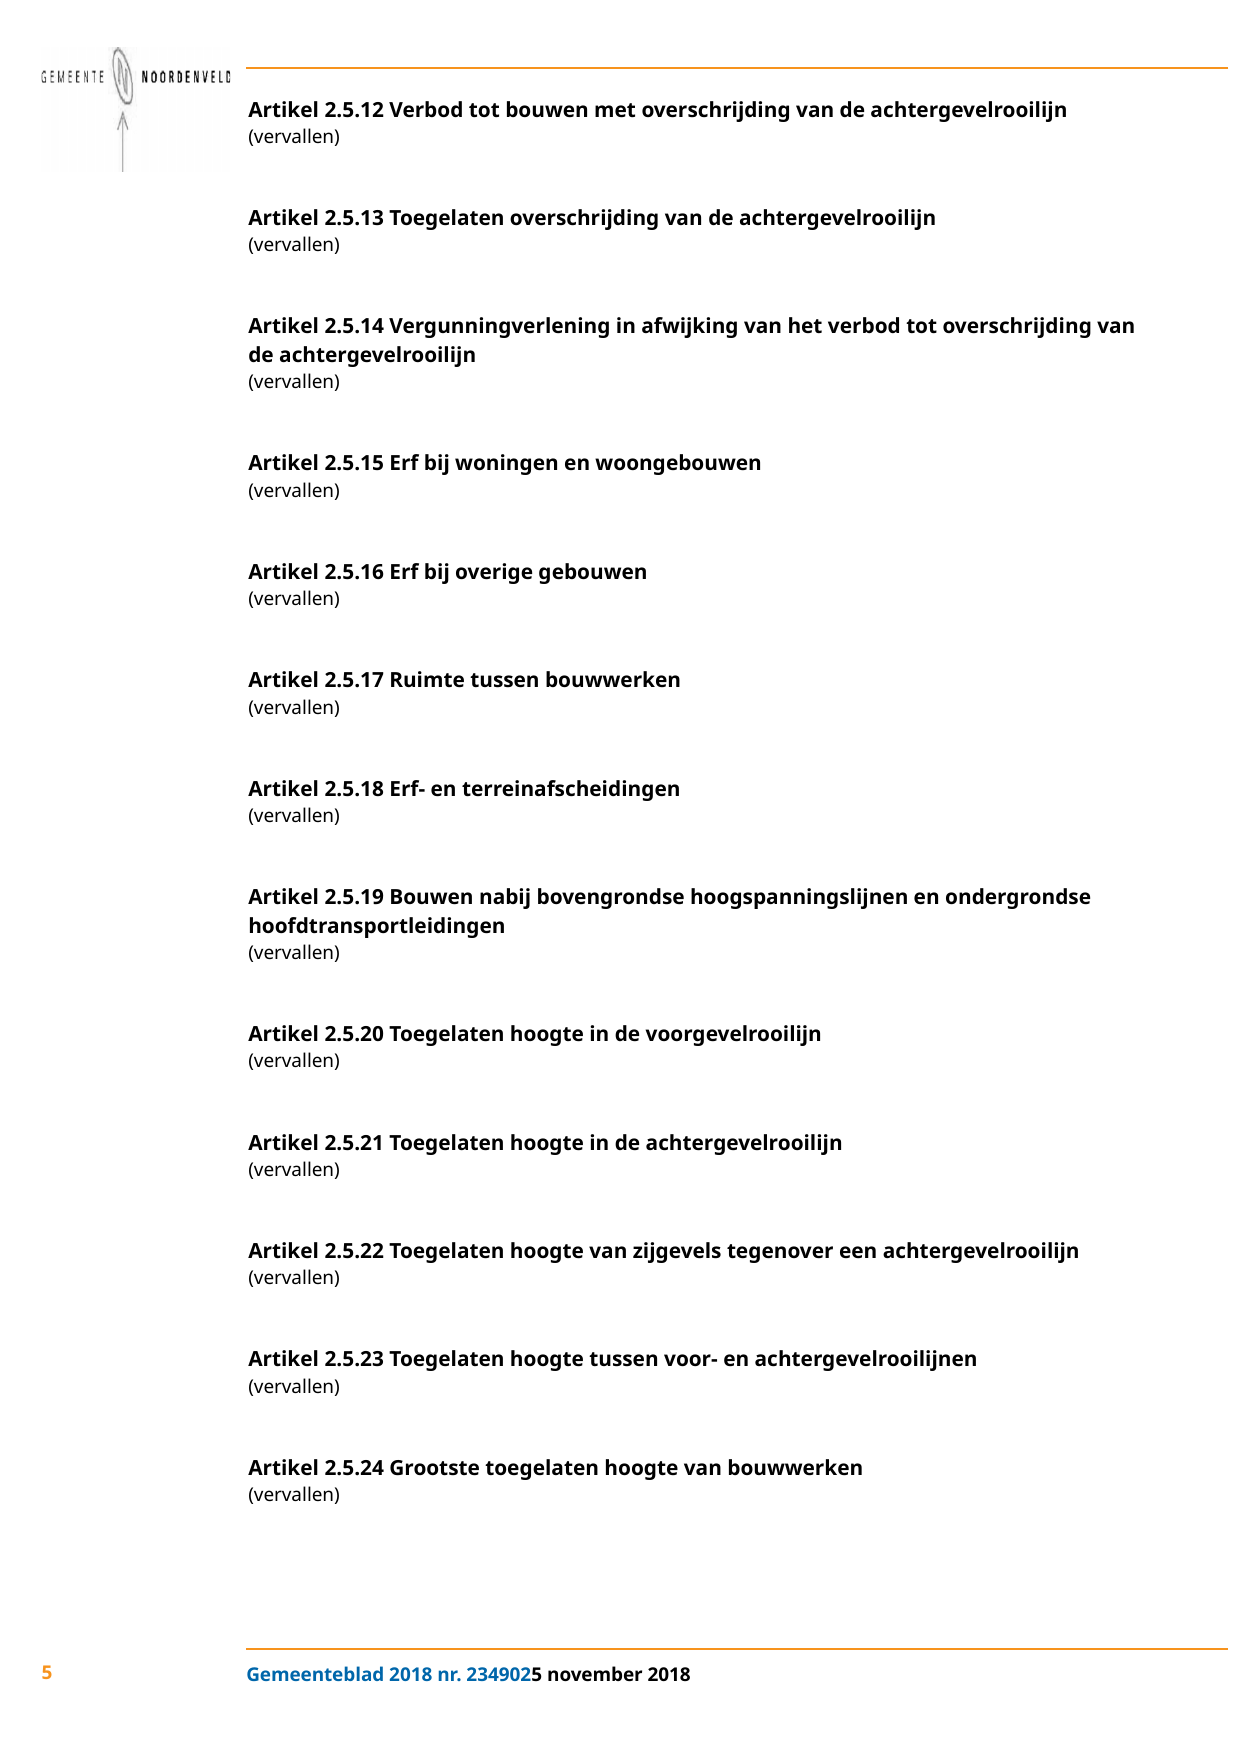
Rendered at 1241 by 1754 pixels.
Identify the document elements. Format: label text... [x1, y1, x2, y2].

text (vervallen) [248, 939, 1152, 965]
text (vervallen) [248, 694, 1152, 719]
text Artikel 2.5.14 Vergunningverlening in afwijking van het verbod tot overschrijding van de achtergevelrooilijn [248, 312, 1152, 368]
text Artikel 2.5.18 Erf- en terreinafscheidingen [248, 774, 1152, 802]
text Artikel 2.5.22 Toegelaten hoogte van zijgevels tegenover een achtergevelrooilijn [248, 1236, 1152, 1264]
text (vervallen) [248, 232, 1152, 257]
text (vervallen) [248, 123, 1152, 149]
text Artikel 2.5.20 Toegelaten hoogte in de voorgevelrooilijn [248, 1019, 1152, 1048]
text (vervallen) [248, 585, 1152, 611]
text (vervallen) [248, 477, 1152, 503]
text (vervallen) [248, 1481, 1152, 1507]
text Artikel 2.5.13 Toegelaten overschrijding van de achtergevelrooilijn [248, 203, 1152, 232]
text (vervallen) [248, 802, 1152, 828]
text (vervallen) [248, 1156, 1152, 1182]
text (vervallen) [248, 1373, 1152, 1399]
text Artikel 2.5.16 Erf bij overige gebouwen [248, 557, 1152, 585]
text Artikel 2.5.21 Toegelaten hoogte in de achtergevelrooilijn [248, 1128, 1152, 1156]
text (vervallen) [248, 368, 1152, 394]
text Artikel 2.5.17 Ruimte tussen bouwwerken [248, 665, 1152, 694]
picture [41, 47, 231, 172]
text Artikel 2.5.23 Toegelaten hoogte tussen voor- en achtergevelrooilijnen [248, 1344, 1152, 1373]
text (vervallen) [248, 1264, 1152, 1290]
text Artikel 2.5.15 Erf bij woningen en woongebouwen [248, 448, 1152, 477]
text Artikel 2.5.19 Bouwen nabij bovengrondse hoogspanningslijnen en ondergrondse hoofdtransportleidingen [248, 882, 1152, 939]
text Artikel 2.5.24 Grootste toegelaten hoogte van bouwwerken [248, 1453, 1152, 1481]
text (vervallen) [248, 1048, 1152, 1073]
text Artikel 2.5.12 Verbod tot bouwen met overschrijding van de achtergevelrooilijn [248, 95, 1152, 123]
